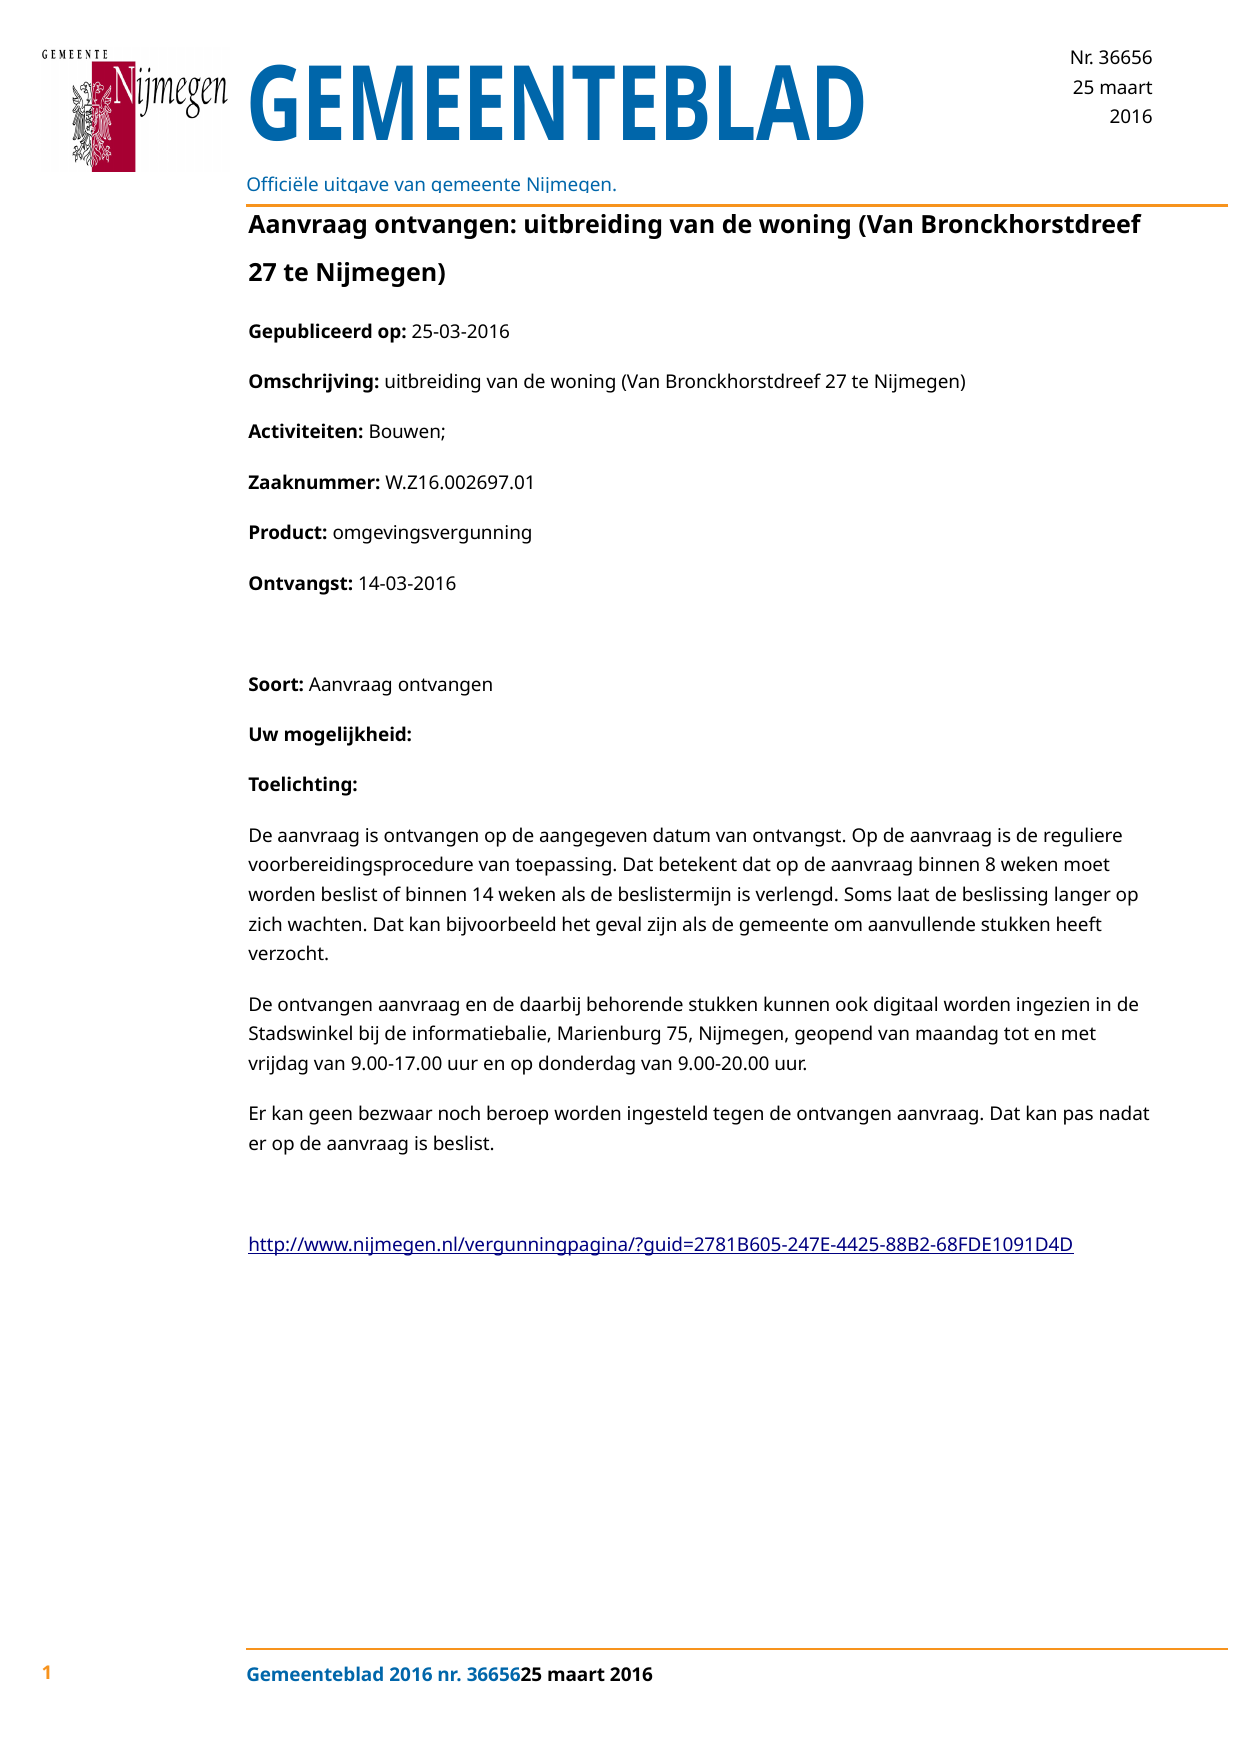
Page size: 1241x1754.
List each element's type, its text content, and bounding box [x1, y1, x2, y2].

picture [41, 47, 231, 172]
text De aanvraag is ontvangen op de aangegeven datum van ontvangst. Op de aanvraag is de reguliere voorbereidingsprocedure van toepassing. Dat betekent dat op de aanvraag binnen 8 weken moet worden beslist of binnen 14 weken als de beslistermijn is verlengd. Soms laat de beslissing langer op zich wachten. Dat kan bijvoorbeeld het geval zijn als de gemeente om aanvullende stukken heeft verzocht. [248, 822, 1152, 966]
text Omschrijving: uitbreiding van de woning (Van Bronckhorstdreef 27 te Nijmegen) [248, 368, 1152, 394]
text http://www.nijmegen.nl/vergunningpagina/?guid=2781B605-247E-4425-88B2-68FDE1091D4D [248, 1231, 1152, 1257]
text Gepubliceerd op: 25-03-2016 [248, 318, 1152, 344]
text Product: omgevingsvergunning [248, 519, 1152, 545]
text Er kan geen bezwaar noch beroep worden ingesteld tegen de ontvangen aanvraag. Dat kan pas nadat er op de aanvraag is beslist. [248, 1100, 1152, 1156]
text Zaaknummer: W.Z16.002697.01 [248, 469, 1152, 495]
text Ontvangst: 14-03-2016 [248, 570, 1152, 596]
text De ontvangen aanvraag en de daarbij behorende stukken kunnen ook digitaal worden ingezien in de Stadswinkel bij de informatiebalie, Marienburg 75, Nijmegen, geopend van maandag tot en met vrijdag van 9.00-17.00 uur en op donderdag van 9.00-20.00 uur. [248, 991, 1152, 1076]
text Aanvraag ontvangen: uitbreiding van de woning (Van Bronckhorstdreef 27 te Nijmegen) [248, 207, 1152, 288]
text Soort: Aanvraag ontvangen [248, 671, 1152, 697]
text Uw mogelijkheid: [248, 721, 1152, 747]
text Activiteiten: Bouwen; [248, 419, 1152, 444]
text Toelichting: [248, 772, 1152, 797]
